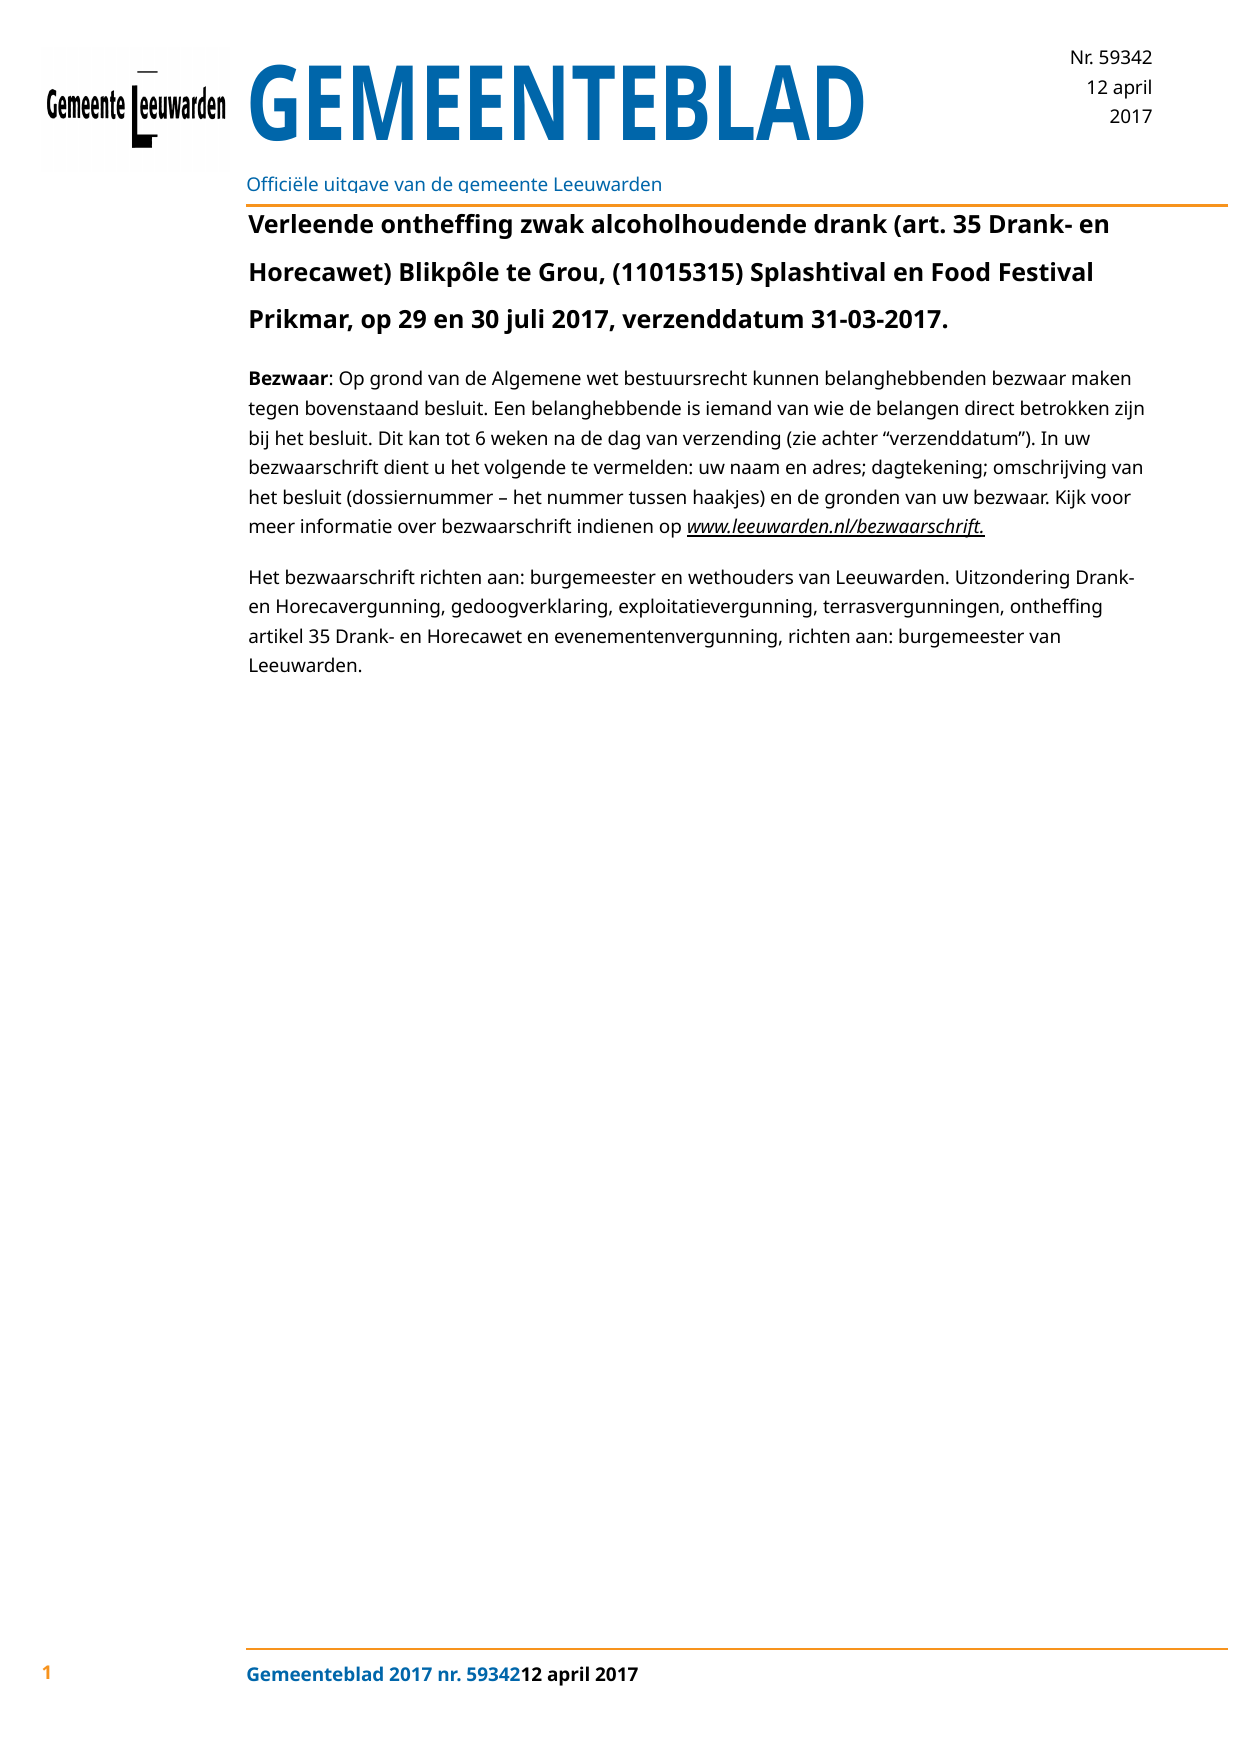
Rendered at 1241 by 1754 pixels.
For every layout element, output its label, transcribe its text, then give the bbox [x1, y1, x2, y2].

text Het bezwaarschrift richten aan: burgemeester en wethouders van Leeuwarden. Uitzondering Drank- en Horecavergunning, gedoogverklaring, exploitatievergunning, terrasvergunningen, ontheffing artikel 35 Drank- en Horecawet en evenementenvergunning, richten aan: burgemeester van Leeuwarden. [248, 564, 1152, 678]
text Verleende ontheffing zwak alcoholhoudende drank (art. 35 Drank- en Horecawet) Blikpôle te Grou, (11015315) Splashtival en Food Festival Prikmar, op 29 en 30 juli 2017, verzenddatum 31-03-2017. [248, 207, 1152, 336]
text Bezwaar: Op grond van de Algemene wet bestuursrecht kunnen belanghebbenden bezwaar maken tegen bovenstaand besluit. Een belanghebbende is iemand van wie de belangen direct betrokken zijn bij het besluit. Dit kan tot 6 weken na de dag van verzending (zie achter “verzenddatum”). In uw bezwaarschrift dient u het volgende te vermelden: uw naam en adres; dagtekening; omschrijving van het besluit (dossiernummer – het nummer tussen haakjes) en de gronden van uw bezwaar. Kijk voor meer informatie over bezwaarschrift indienen op www.leeuwarden.nl/bezwaarschrift. [248, 366, 1152, 539]
picture [41, 47, 231, 172]
